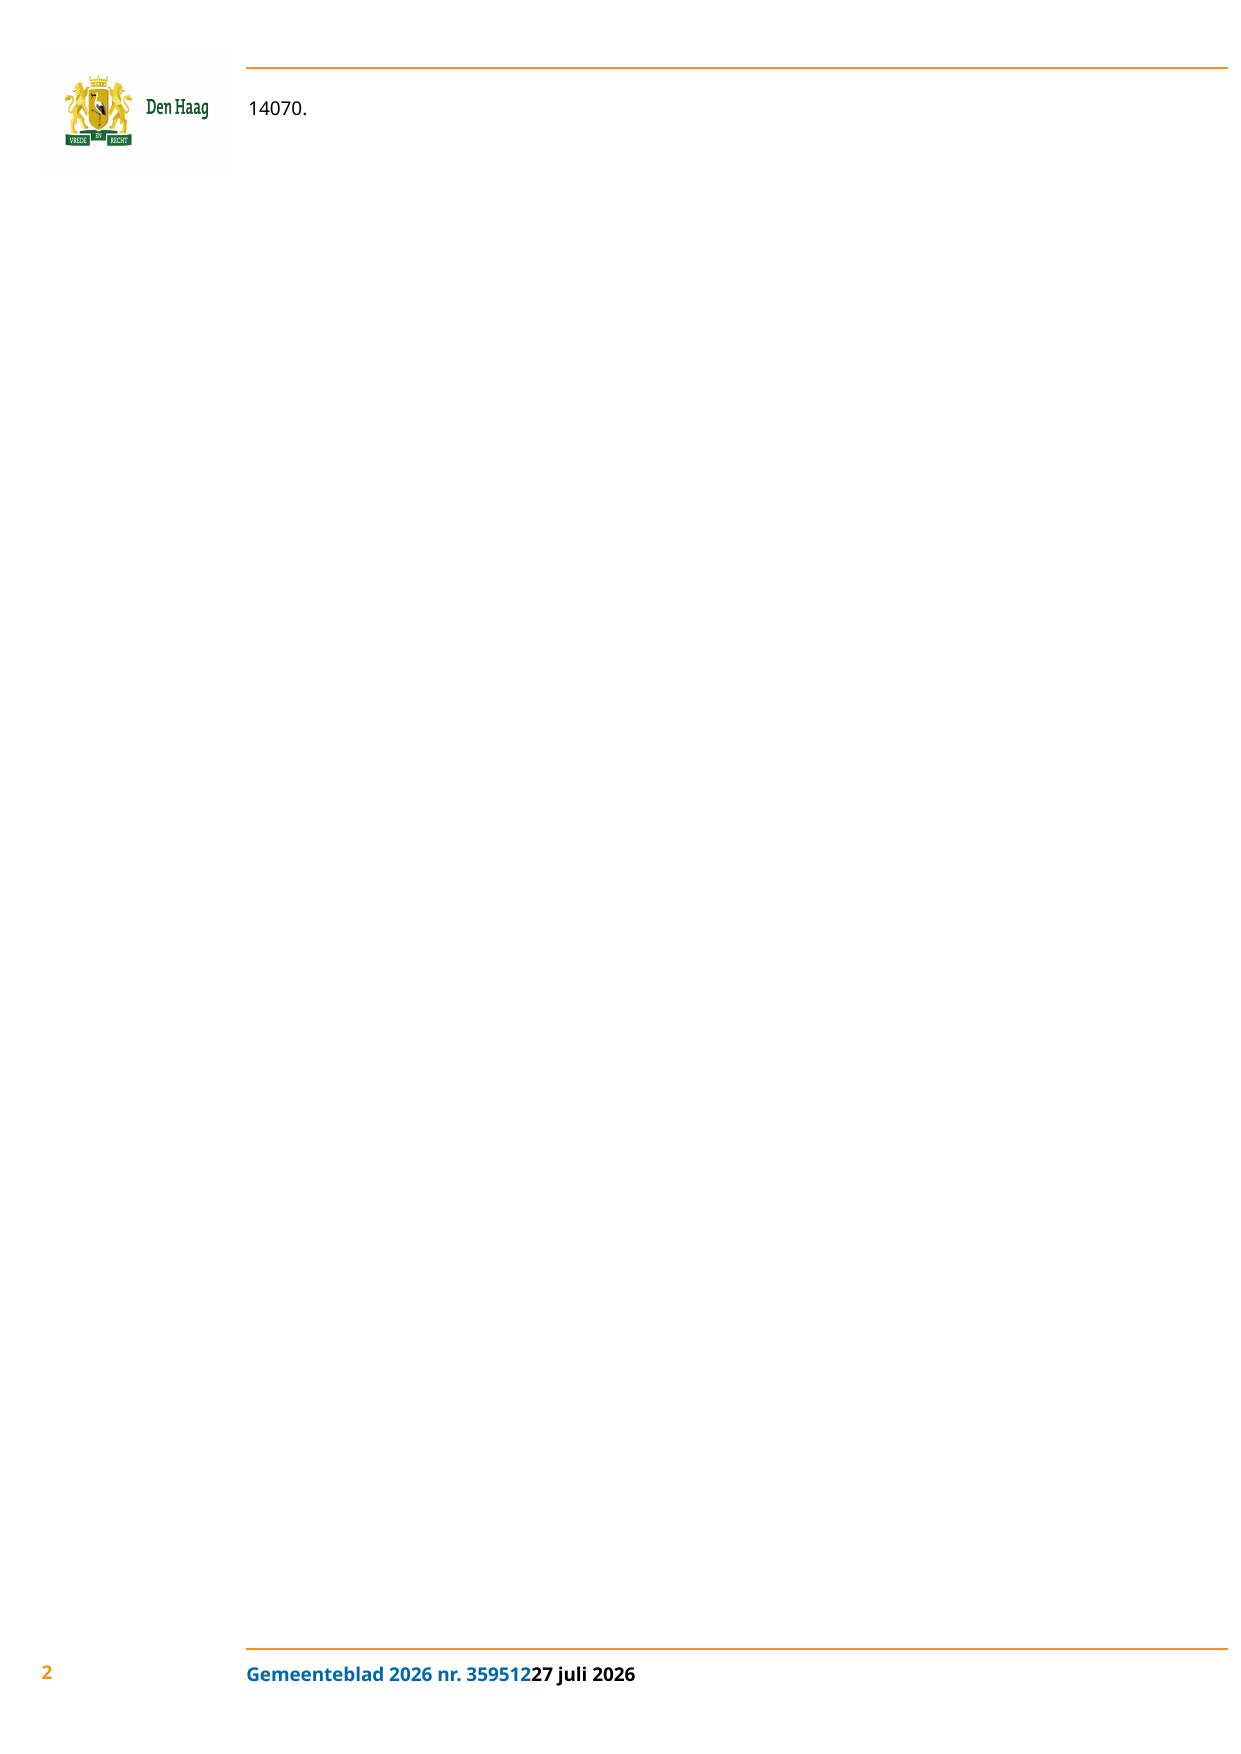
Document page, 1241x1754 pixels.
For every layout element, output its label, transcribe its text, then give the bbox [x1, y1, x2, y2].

picture [41, 47, 231, 172]
text 14070. [248, 95, 1152, 121]
